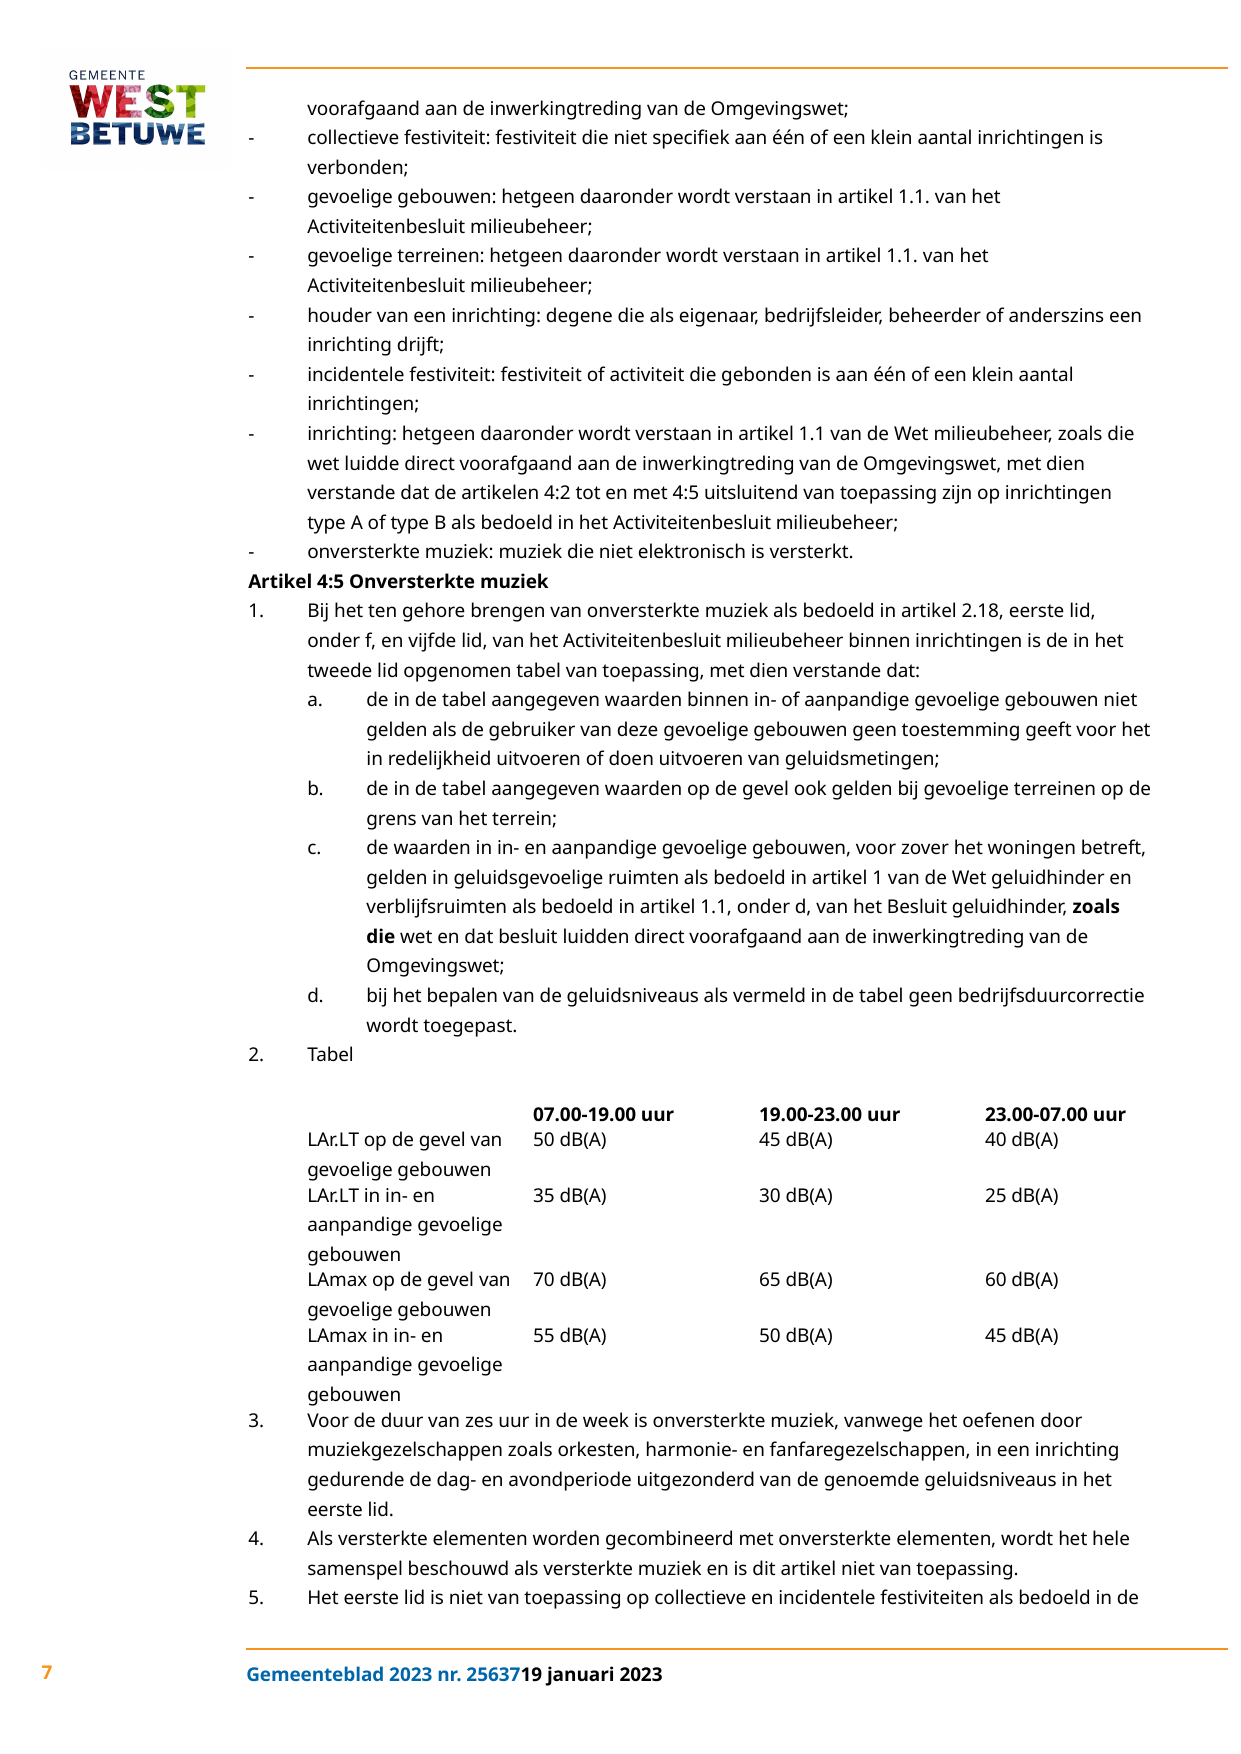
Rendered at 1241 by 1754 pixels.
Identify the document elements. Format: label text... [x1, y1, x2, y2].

list Voor de duur van zes uur in de week is onversterkte muziek, vanwege het oefenen door muziekgezelschappen zoals orkesten, harmonie- en fanfaregezelschappen, in een inrichting gedurende de dag- en avondperiode uitgezonderd van de genoemde geluidsniveaus in het eerste lid. [248, 1407, 1152, 1521]
table_cell 65 dB(A) [759, 1267, 985, 1322]
list de in de tabel aangegeven waarden binnen in- of aanpandige gevoelige gebouwen niet gelden als de gebruiker van deze gevoelige gebouwen geen toestemming geeft voor het in redelijkheid uitvoeren of doen uitvoeren van geluidsmetingen; [307, 686, 1152, 771]
list Bij het ten gehore brengen van onversterkte muziek als bedoeld in artikel 2.18, eerste lid, onder f, en vijfde lid, van het Activiteitenbesluit milieubeheer binnen inrichtingen is de in het tweede lid opgenomen tabel van toepassing, met dien verstande dat: [248, 598, 1152, 683]
table_cell 45 dB(A) [759, 1126, 985, 1182]
table_cell 55 dB(A) [533, 1322, 759, 1407]
picture [41, 47, 231, 172]
list incidentele festiviteit: festiviteit of activiteit die gebonden is aan één of een klein aantal inrichtingen; [248, 361, 1152, 416]
table_cell 60 dB(A) [985, 1267, 1211, 1322]
table_cell LAmax op de gevel van gevoelige gebouwen [307, 1267, 533, 1322]
list collectieve festiviteit: festiviteit die niet specifiek aan één of een klein aantal inrichtingen is verbonden; [248, 124, 1152, 180]
table_cell 70 dB(A) [533, 1267, 759, 1322]
list houder van een inrichting: degene die als eigenaar, bedrijfsleider, beheerder of anderszins een inrichting drijft; [248, 302, 1152, 357]
table_cell 45 dB(A) [985, 1322, 1211, 1407]
table_cell 35 dB(A) [533, 1182, 759, 1267]
list de waarden in in- en aanpandige gevoelige gebouwen, voor zover het woningen betreft, gelden in geluidsgevoelige ruimten als bedoeld in artikel 1 van de Wet geluidhinder en verblijfsruimten als bedoeld in artikel 1.1, onder d, van het Besluit geluidhinder, zoals die wet en dat besluit luidden direct voorafgaand aan de inwerkingtreding van de Omgevingswet; [307, 834, 1152, 978]
list gevoelige gebouwen: hetgeen daaronder wordt verstaan in artikel 1.1. van het Activiteitenbesluit milieubeheer; [248, 183, 1152, 239]
table_cell 50 dB(A) [759, 1322, 985, 1407]
table_cell LAr.LT op de gevel van gevoelige gebouwen [307, 1126, 533, 1182]
table_header 19.00-23.00 uur [759, 1101, 985, 1126]
table_cell 30 dB(A) [759, 1182, 985, 1267]
list onversterkte muziek: muziek die niet elektronisch is versterkt. [248, 538, 1152, 564]
list de in de tabel aangegeven waarden op de gevel ook gelden bij gevoelige terreinen op de grens van het terrein; [307, 775, 1152, 831]
list Het eerste lid is niet van toepassing op collectieve en incidentele festiviteiten als bedoeld in de [248, 1584, 1152, 1610]
list inrichting: hetgeen daaronder wordt verstaan in artikel 1.1 van de Wet milieubeheer, zoals die wet luidde direct voorafgaand aan de inwerkingtreding van de Omgevingswet, met dien verstande dat de artikelen 4:2 tot en met 4:5 uitsluitend van toepassing zijn op inrichtingen type A of type B als bedoeld in het Activiteitenbesluit milieubeheer; [248, 420, 1152, 535]
table_cell LAmax in in- en aanpandige gevoelige gebouwen [307, 1322, 533, 1407]
table_header 23.00-07.00 uur [985, 1101, 1211, 1126]
text Artikel 4:5 Onversterkte muziek [248, 568, 1152, 594]
list Tabel [248, 1041, 1152, 1067]
table_header 07.00-19.00 uur [533, 1101, 759, 1126]
table_cell 40 dB(A) [985, 1126, 1211, 1182]
list voorafgaand aan de inwerkingtreding van de Omgevingswet; [248, 95, 1152, 121]
table_header [307, 1101, 533, 1126]
list bij het bepalen van de geluidsniveaus als vermeld in de tabel geen bedrijfsduurcorrectie wordt toegepast. [307, 982, 1152, 1038]
table_cell 50 dB(A) [533, 1126, 759, 1182]
list gevoelige terreinen: hetgeen daaronder wordt verstaan in artikel 1.1. van het Activiteitenbesluit milieubeheer; [248, 243, 1152, 298]
list Als versterkte elementen worden gecombineerd met onversterkte elementen, wordt het hele samenspel beschouwd als versterkte muziek en is dit artikel niet van toepassing. [248, 1525, 1152, 1581]
table_cell LAr.LT in in- en aanpandige gevoelige gebouwen [307, 1182, 533, 1267]
table_cell 25 dB(A) [985, 1182, 1211, 1267]
